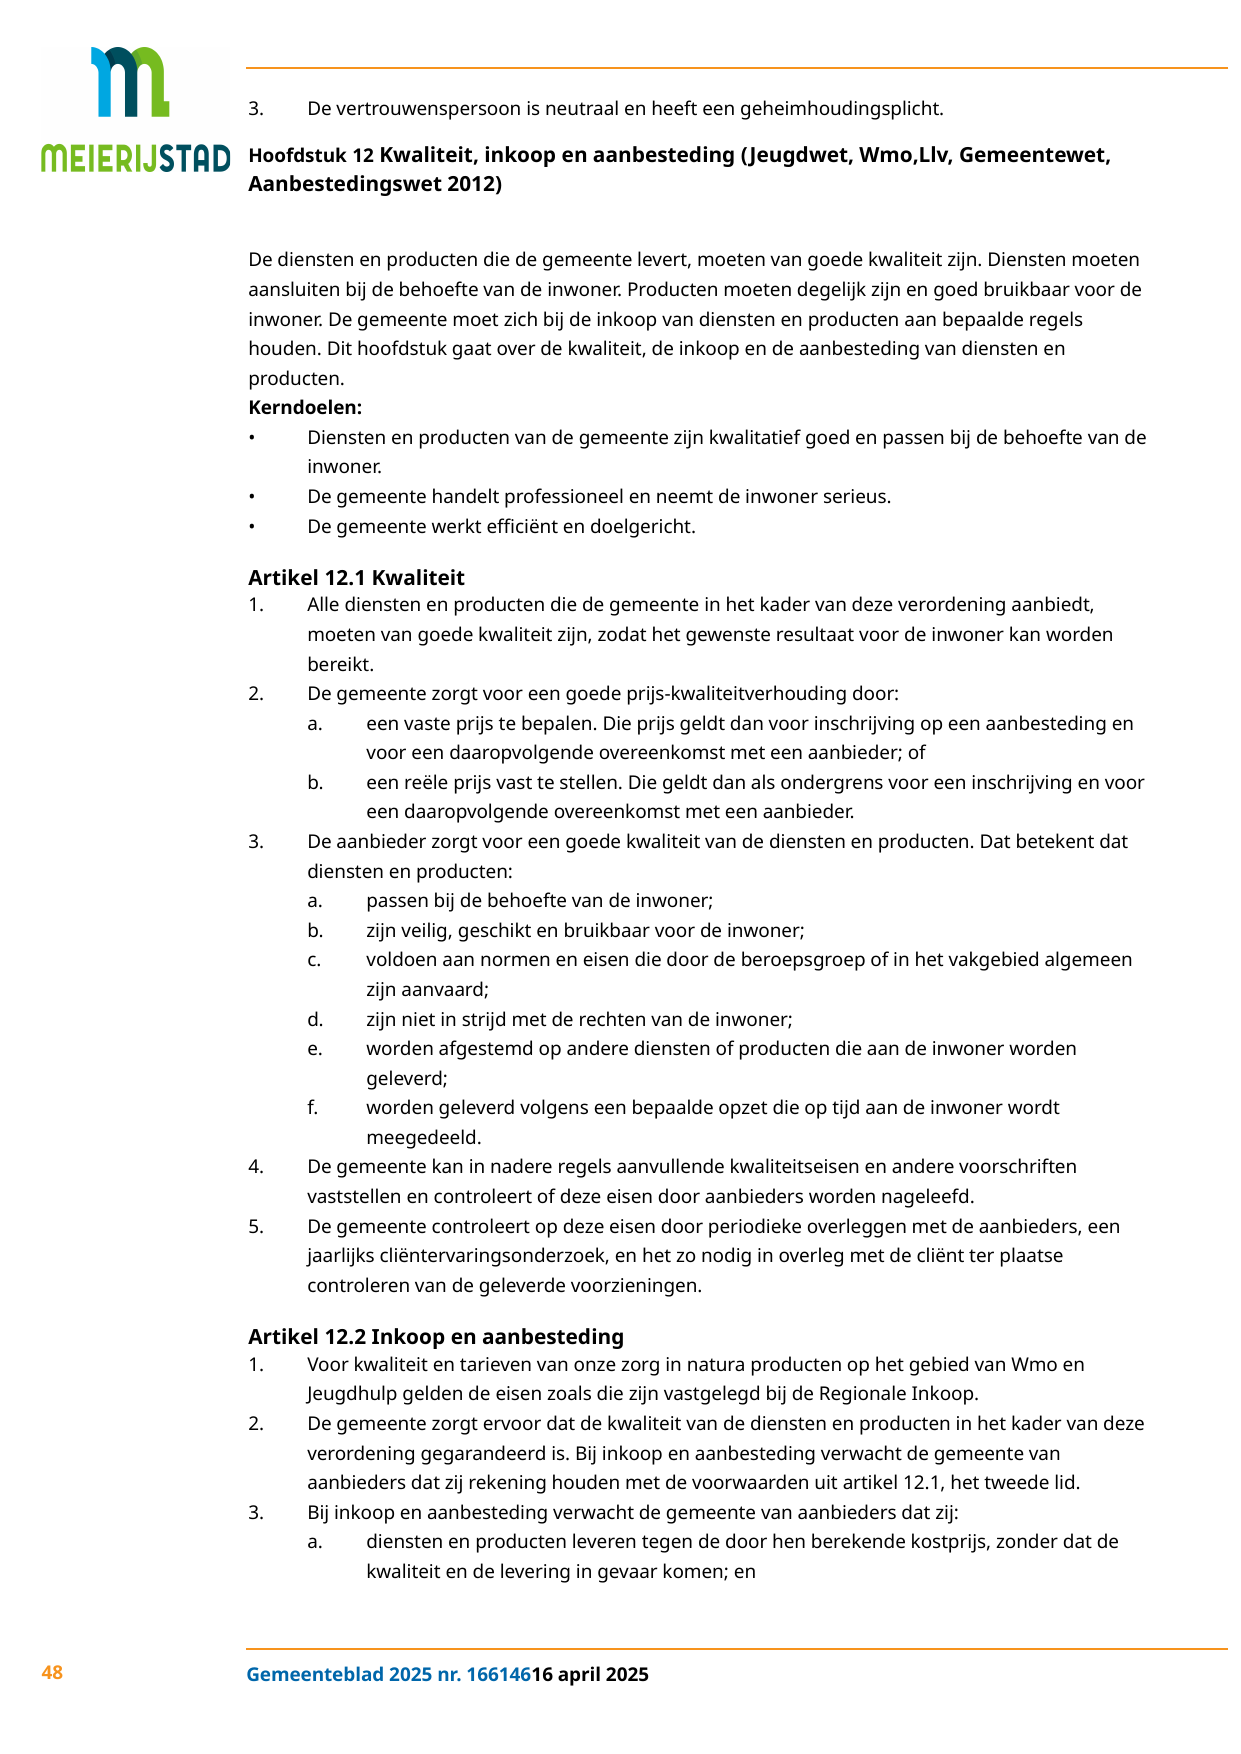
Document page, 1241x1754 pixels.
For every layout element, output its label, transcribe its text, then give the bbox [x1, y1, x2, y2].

list voldoen aan normen en eisen die door de beroepsgroep of in het vakgebied algemeen zijn aanvaard; [307, 947, 1152, 1002]
text Hoofdstuk 12 Kwaliteit, inkoop en aanbesteding (Jeugdwet, Wmo,Llv, Gemeentewet, Aanbestedingswet 2012) [248, 140, 1152, 197]
list worden geleverd volgens een bepaalde opzet die op tijd aan de inwoner wordt meegedeeld. [307, 1094, 1152, 1150]
text Artikel 12.1 Kwaliteit [248, 563, 1152, 592]
list De gemeente werkt efficiënt en doelgericht. [248, 513, 1152, 538]
list De vertrouwenspersoon is neutraal en heeft een geheimhoudingsplicht. [248, 95, 1152, 121]
text Artikel 12.2 Inkoop en aanbesteding [248, 1322, 1152, 1351]
list Alle diensten en producten die de gemeente in het kader van deze verordening aanbiedt, moeten van goede kwaliteit zijn, zodat het gewenste resultaat voor de inwoner kan worden bereikt. [248, 592, 1152, 677]
list De gemeente controleert op deze eisen door periodieke overleggen met de aanbieders, een jaarlijks cliëntervaringsonderzoek, en het zo nodig in overleg met de cliënt ter plaatse controleren van de geleverde voorzieningen. [248, 1213, 1152, 1298]
list De aanbieder zorgt voor een goede kwaliteit van de diensten en producten. Dat betekent dat diensten en producten: [248, 828, 1152, 884]
list Voor kwaliteit en tarieven van onze zorg in natura producten op het gebied van Wmo en Jeugdhulp gelden de eisen zoals die zijn vastgelegd bij de Regionale Inkoop. [248, 1351, 1152, 1406]
list zijn niet in strijd met de rechten van de inwoner; [307, 1006, 1152, 1032]
list een reële prijs vast te stellen. Die geldt dan als ondergrens voor een inschrijving en voor een daaropvolgende overeenkomst met een aanbieder. [307, 769, 1152, 824]
list De gemeente zorgt voor een goede prijs-kwaliteitverhouding door: [248, 680, 1152, 706]
list De gemeente kan in nadere regels aanvullende kwaliteitseisen en andere voorschriften vaststellen en controleert of deze eisen door aanbieders worden nageleefd. [248, 1154, 1152, 1209]
list De gemeente handelt professioneel en neemt de inwoner serieus. [248, 483, 1152, 509]
picture [41, 47, 231, 172]
list zijn veilig, geschikt en bruikbaar voor de inwoner; [307, 917, 1152, 943]
list een vaste prijs te bepalen. Die prijs geldt dan voor inschrijving op een aanbesteding en voor een daaropvolgende overeenkomst met een aanbieder; of [307, 710, 1152, 765]
list diensten en producten leveren tegen de door hen berekende kostprijs, zonder dat de kwaliteit en de levering in gevaar komen; en [307, 1528, 1152, 1584]
list passen bij de behoefte van de inwoner; [307, 887, 1152, 913]
text Kerndoelen: [248, 394, 1152, 420]
list worden afgestemd op andere diensten of producten die aan de inwoner worden geleverd; [307, 1035, 1152, 1091]
list Bij inkoop en aanbesteding verwacht de gemeente van aanbieders dat zij: [248, 1499, 1152, 1524]
list De gemeente zorgt ervoor dat de kwaliteit van de diensten en producten in het kader van deze verordening gegarandeerd is. Bij inkoop en aanbesteding verwacht de gemeente van aanbieders dat zij rekening houden met de voorwaarden uit artikel 12.1, het tweede lid. [248, 1410, 1152, 1495]
list Diensten en producten van de gemeente zijn kwalitatief goed en passen bij de behoefte van de inwoner. [248, 424, 1152, 479]
text De diensten en producten die de gemeente levert, moeten van goede kwaliteit zijn. Diensten moeten aansluiten bij de behoefte van de inwoner. Producten moeten degelijk zijn en goed bruikbaar voor de inwoner. De gemeente moet zich bij de inkoop van diensten en producten aan bepaalde regels houden. Dit hoofdstuk gaat over de kwaliteit, de inkoop en de aanbesteding van diensten en producten. [248, 247, 1152, 391]
